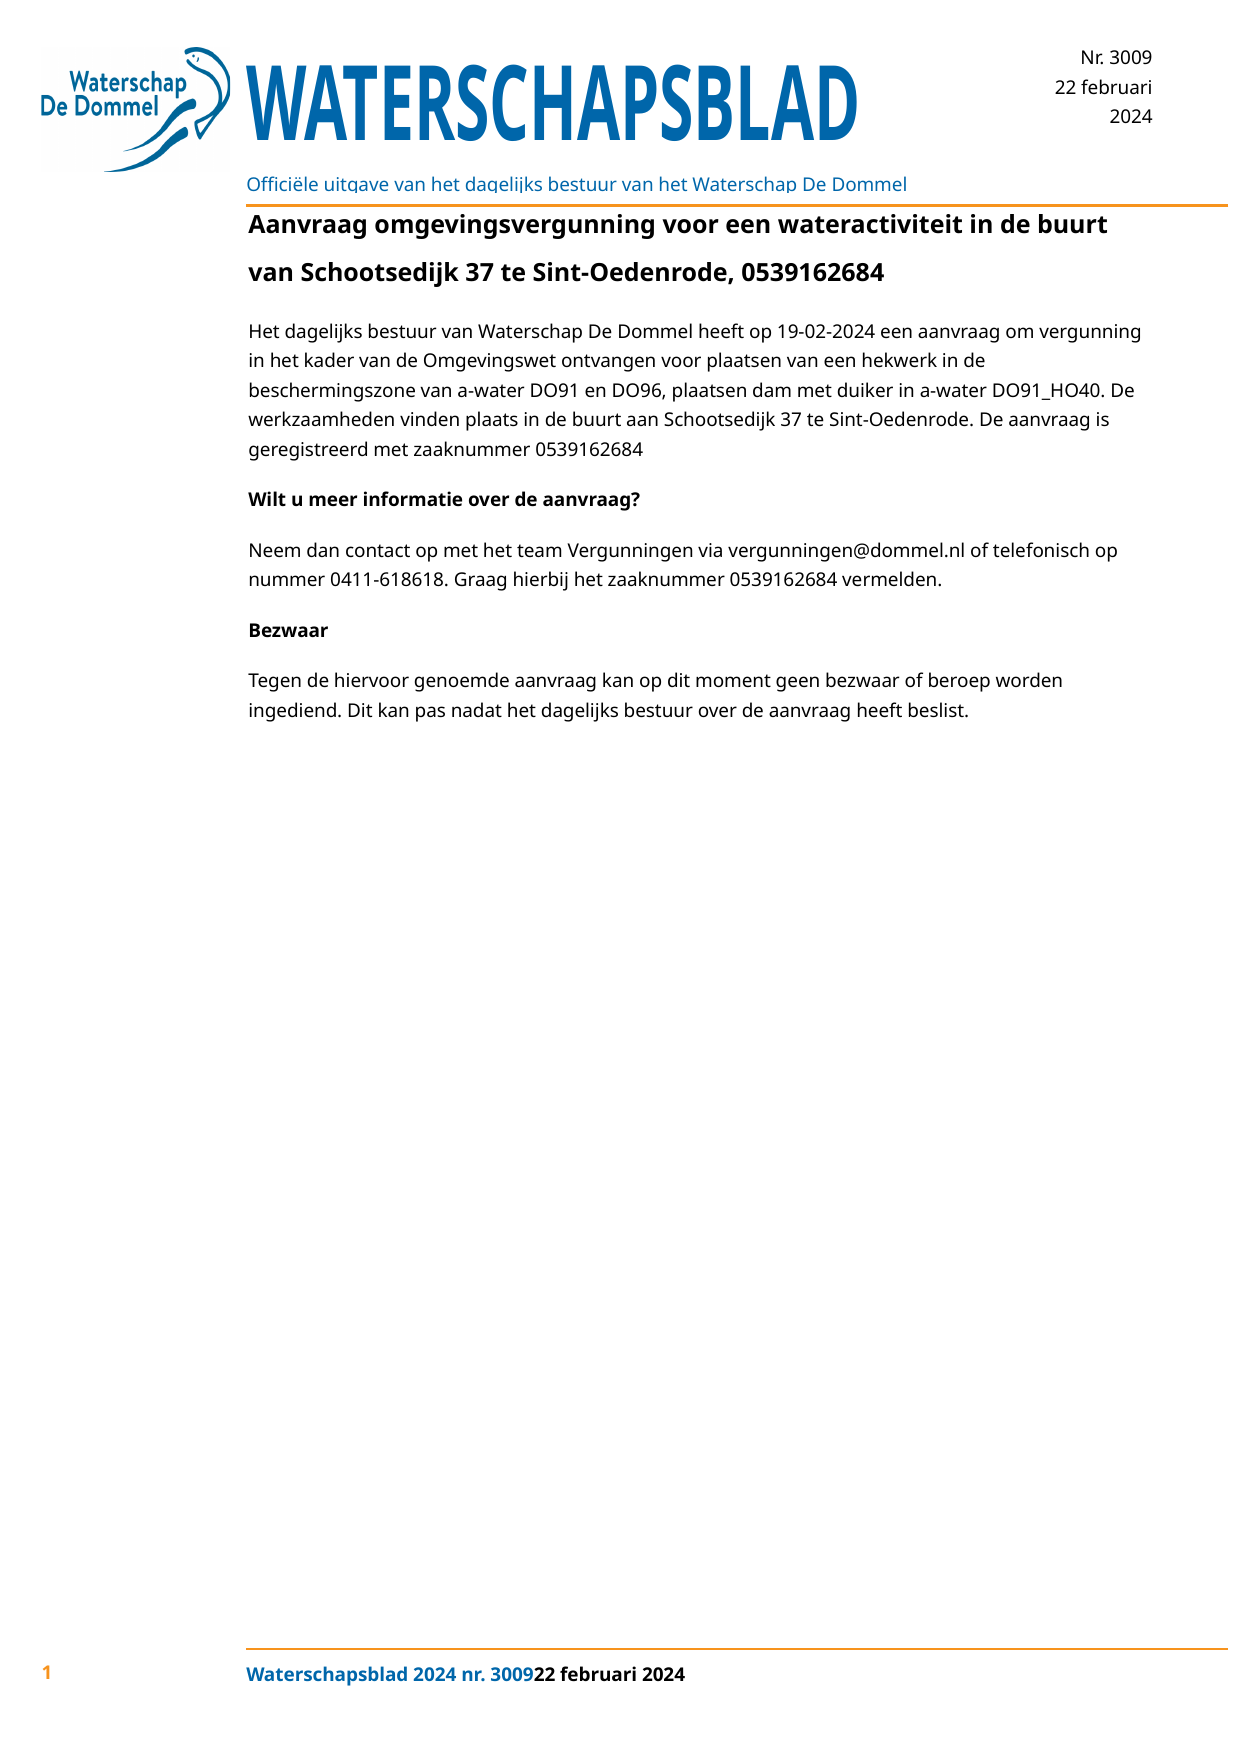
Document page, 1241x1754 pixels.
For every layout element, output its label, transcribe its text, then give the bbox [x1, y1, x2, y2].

text Neem dan contact op met het team Vergunningen via vergunningen@dommel.nl of telefonisch op nummer 0411-618618. Graag hierbij het zaaknummer 0539162684 vermelden. [248, 537, 1152, 592]
picture [204, 47, 231, 76]
picture [198, 118, 210, 131]
text Bezwaar [248, 617, 1152, 643]
text Aanvraag omgevingsvergunning voor een wateractiviteit in de buurt van Schootsedijk 37 te Sint-Oedenrode, 0539162684 [248, 207, 1152, 288]
text Tegen de hiervoor genoemde aanvraag kan op dit moment geen bezwaar of beroep worden ingediend. Dit kan pas nadat het dagelijks bestuur over de aanvraag heeft beslist. [248, 667, 1152, 723]
picture [45, 99, 51, 111]
text Wilt u meer informatie over de aanvraag? [248, 487, 1152, 512]
picture [41, 47, 231, 172]
text Het dagelijks bestuur van Waterschap De Dommel heeft op 19-02-2024 een aanvraag om vergunning in het kader van de Omgevingswet ontvangen voor plaatsen van een hekwerk in de beschermingszone van a-water DO91 en DO96, plaatsen dam met duiker in a-water DO91_HO40. De werkzaamheden vinden plaats in de buurt aan Schootsedijk 37 te Sint-Oedenrode. De aanvraag is geregistreerd met zaaknummer 0539162684 [248, 318, 1152, 462]
